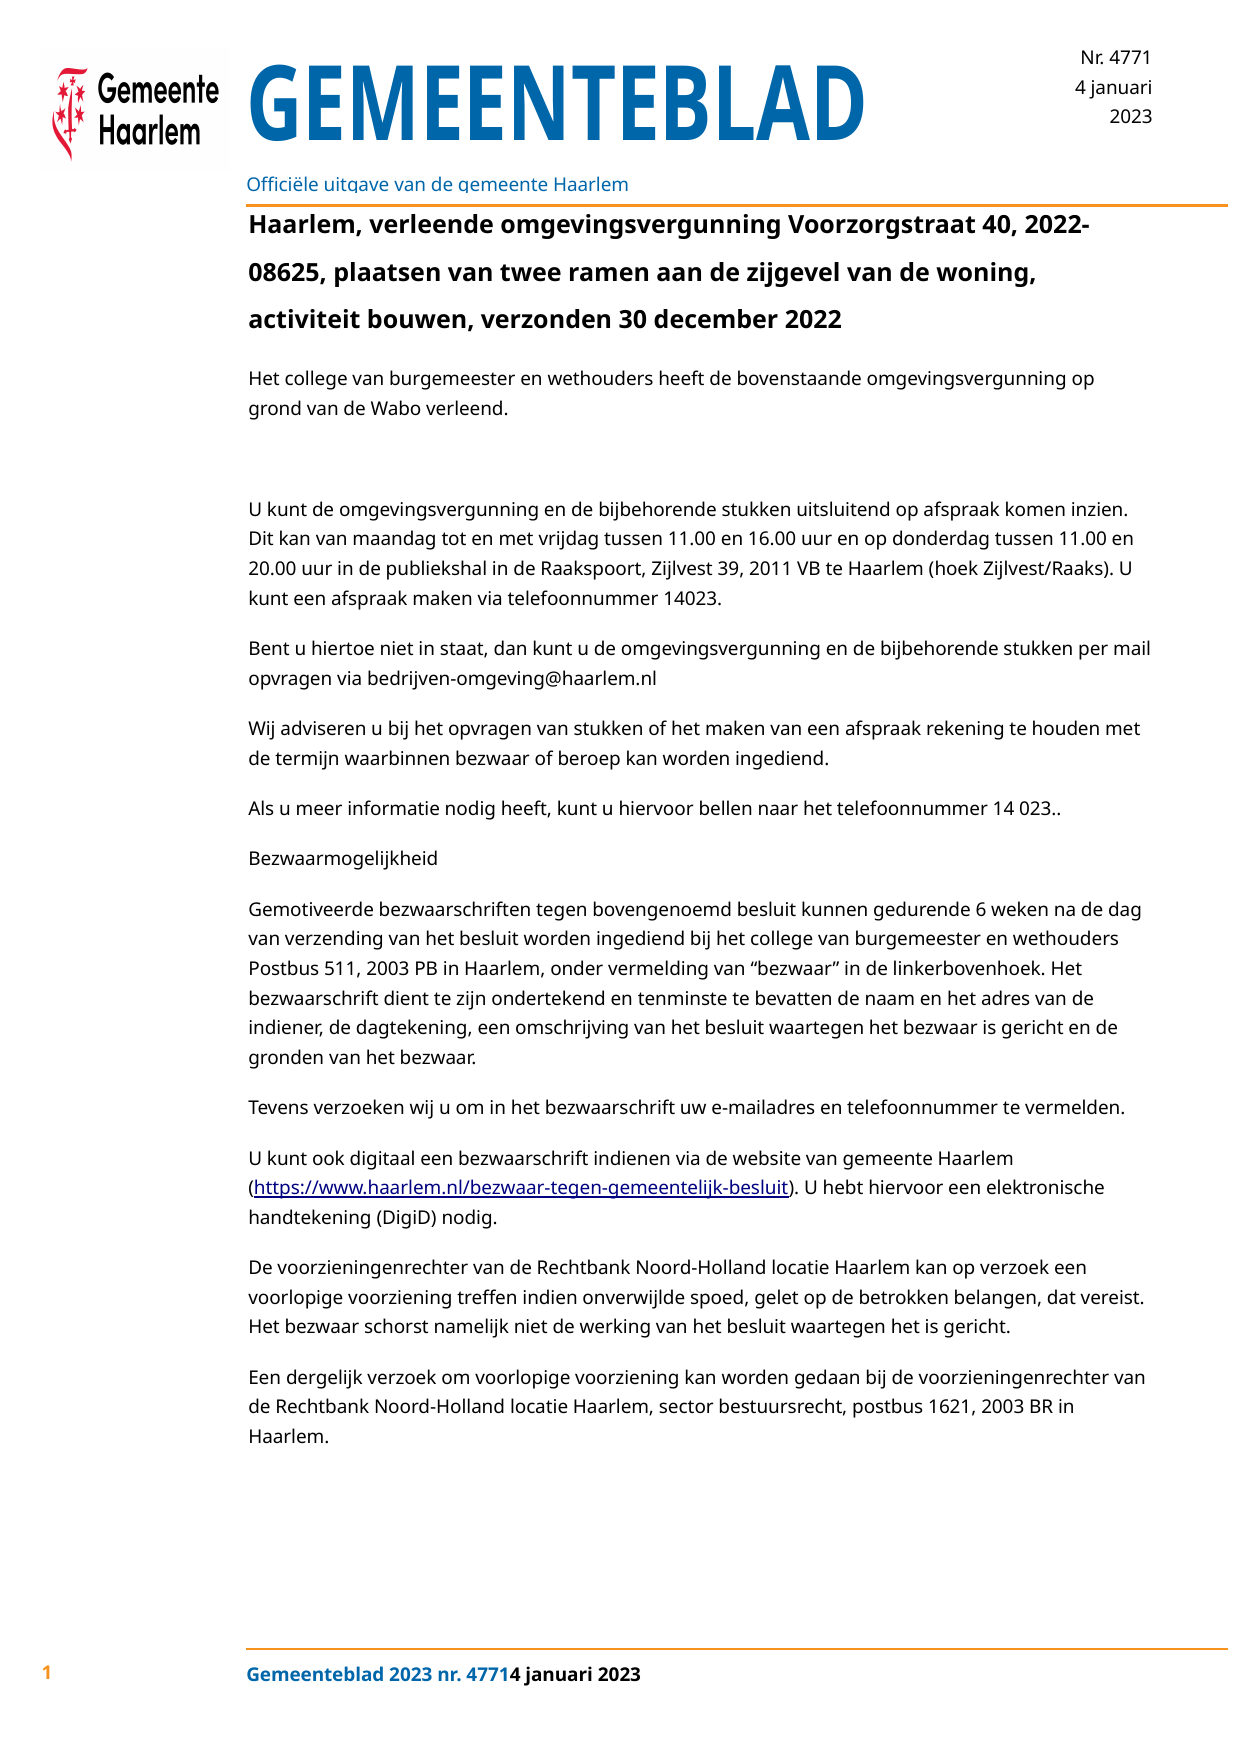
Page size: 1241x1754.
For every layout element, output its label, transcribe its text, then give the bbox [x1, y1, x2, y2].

text Het college van burgemeester en wethouders heeft de bovenstaande omgevingsvergunning op grond van de Wabo verleend. [248, 366, 1152, 421]
text Als u meer informatie nodig heeft, kunt u hiervoor bellen naar het telefoonnummer 14 023.. [248, 795, 1152, 821]
text Bezwaarmogelijkheid [248, 846, 1152, 871]
text De voorzieningenrechter van de Rechtbank Noord-Holland locatie Haarlem kan op verzoek een voorlopige voorziening treffen indien onverwijlde spoed, gelet op de betrokken belangen, dat vereist. Het bezwaar schorst namelijk niet de werking van het besluit waartegen het is gericht. [248, 1254, 1152, 1339]
text Wij adviseren u bij het opvragen van stukken of het maken van een afspraak rekening te houden met de termijn waarbinnen bezwaar of beroep kan worden ingediend. [248, 715, 1152, 770]
picture [41, 47, 231, 172]
text Tevens verzoeken wij u om in het bezwaarschrift uw e-mailadres en telefoonnummer te vermelden. [248, 1094, 1152, 1120]
text Bent u hiertoe niet in staat, dan kunt u de omgevingsvergunning en de bijbehorende stukken per mail opvragen via bedrijven-omgeving@haarlem.nl [248, 635, 1152, 690]
text U kunt de omgevingsvergunning en de bijbehorende stukken uitsluitend op afspraak komen inzien. Dit kan van maandag tot en met vrijdag tussen 11.00 en 16.00 uur en op donderdag tussen 11.00 en 20.00 uur in de publiekshal in de Raakspoort, Zijlvest 39, 2011 VB te Haarlem (hoek Zijlvest/Raaks). U kunt een afspraak maken via telefoonnummer 14023. [248, 496, 1152, 610]
text Een dergelijk verzoek om voorlopige voorziening kan worden gedaan bij de voorzieningenrechter van de Rechtbank Noord-Holland locatie Haarlem, sector bestuursrecht, postbus 1621, 2003 BR in Haarlem. [248, 1364, 1152, 1449]
text Gemotiveerde bezwaarschriften tegen bovengenoemd besluit kunnen gedurende 6 weken na de dag van verzending van het besluit worden ingediend bij het college van burgemeester en wethouders Postbus 511, 2003 PB in Haarlem, onder vermelding van “bezwaar” in de linkerbovenhoek. Het bezwaarschrift dient te zijn ondertekend en tenminste te bevatten de naam en het adres van de indiener, de dagtekening, een omschrijving van het besluit waartegen het bezwaar is gericht en de gronden van het bezwaar. [248, 896, 1152, 1069]
text U kunt ook digitaal een bezwaarschrift indienen via de website van gemeente Haarlem (https://www.haarlem.nl/bezwaar-tegen-gemeentelijk-besluit). U hebt hiervoor een elektronische handtekening (DigiD) nodig. [248, 1145, 1152, 1229]
text Haarlem, verleende omgevingsvergunning Voorzorgstraat 40, 2022-08625, plaatsen van twee ramen aan de zijgevel van de woning, activiteit bouwen, verzonden 30 december 2022 [248, 207, 1152, 336]
